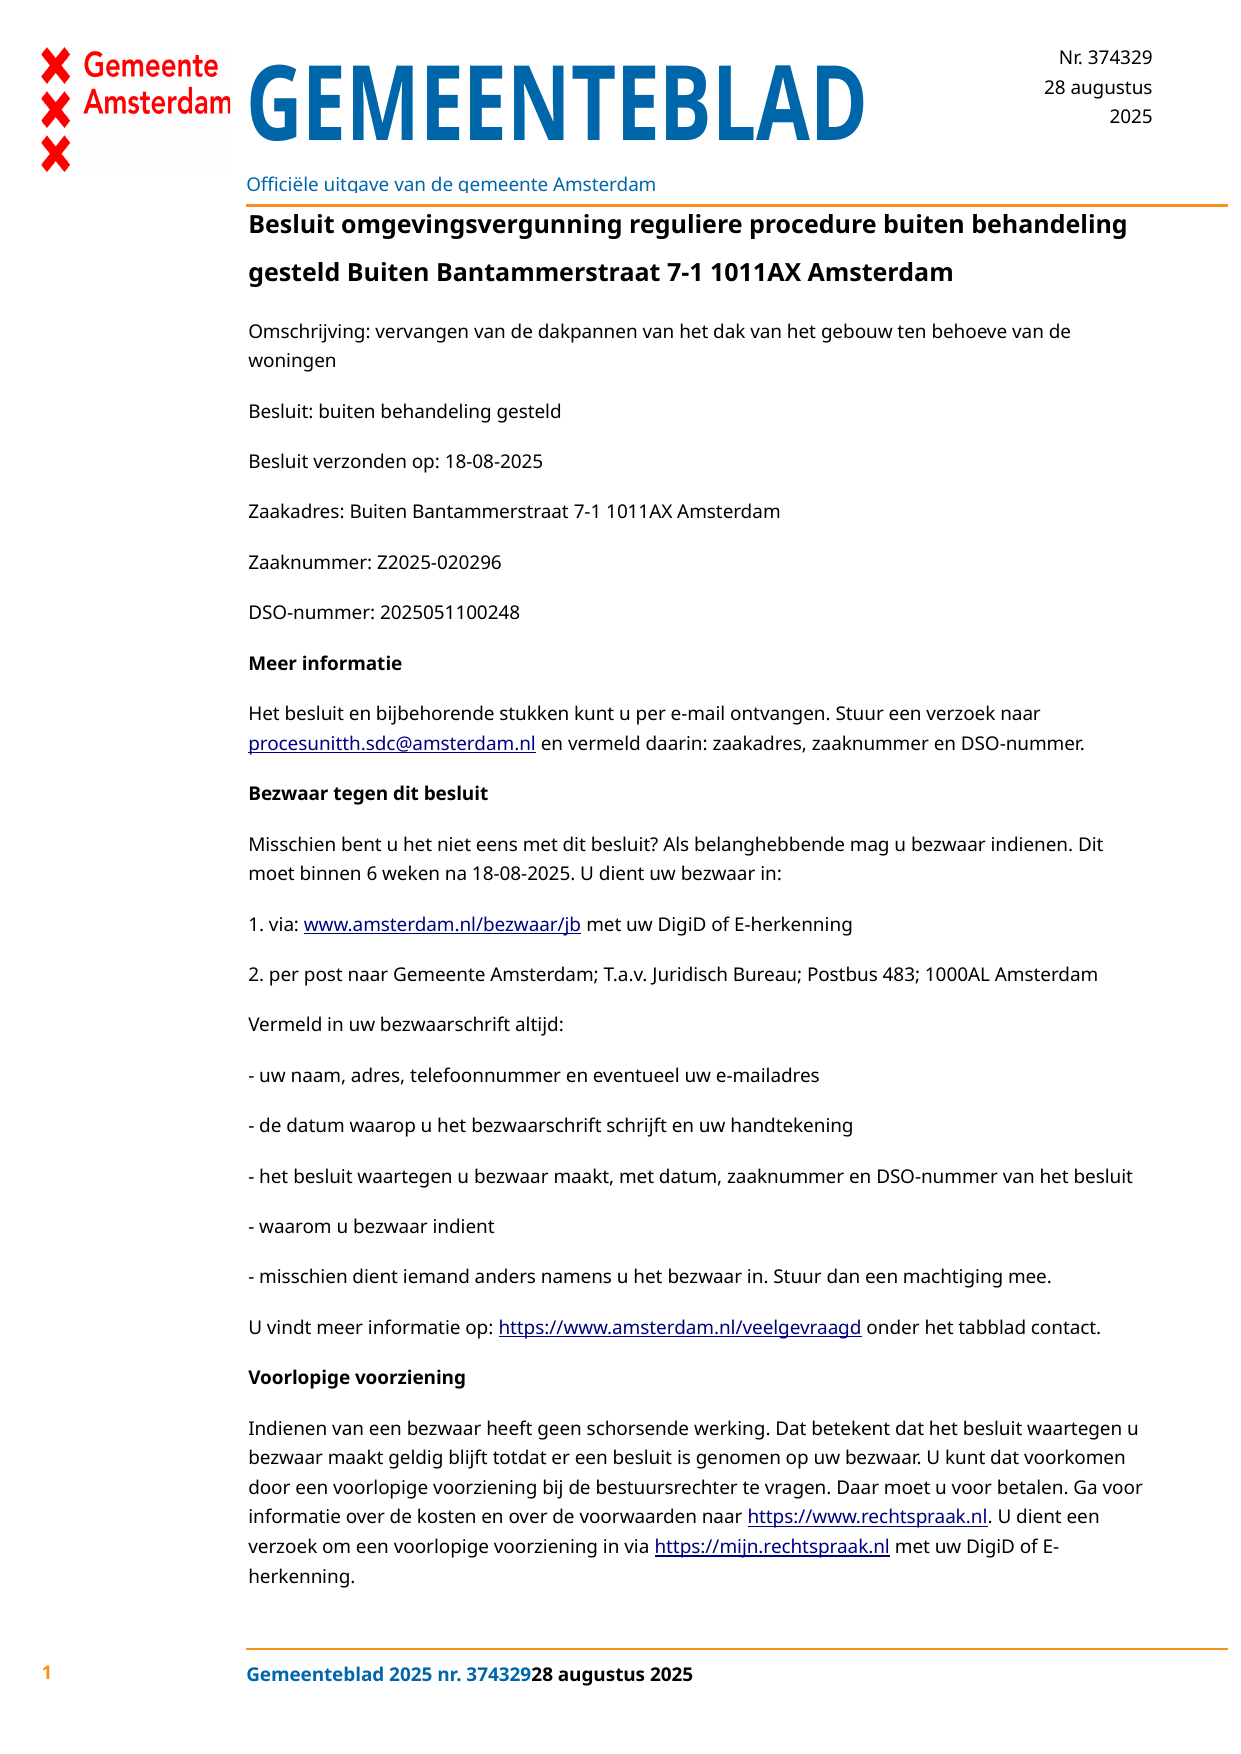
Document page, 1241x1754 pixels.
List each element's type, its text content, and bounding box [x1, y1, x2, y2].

text Het besluit en bijbehorende stukken kunt u per e-mail ontvangen. Stuur een verzoek naar procesunitth.sdc@amsterdam.nl en vermeld daarin: zaakadres, zaaknummer en DSO-nummer. [248, 700, 1152, 756]
text Zaakadres: Buiten Bantammerstraat 7-1 1011AX Amsterdam [248, 499, 1152, 524]
text - uw naam, adres, telefoonnummer en eventueel uw e-mailadres [248, 1062, 1152, 1088]
text Vermeld in uw bezwaarschrift altijd: [248, 1012, 1152, 1037]
text Indienen van een bezwaar heeft geen schorsende werking. Dat betekent dat het besluit waartegen u bezwaar maakt geldig blijft totdat er een besluit is genomen op uw bezwaar. U kunt dat voorkomen door een voorlopige voorziening bij de bestuursrechter te vragen. Daar moet u voor betalen. Ga voor informatie over de kosten en over de voorwaarden naar https://www.rechtspraak.nl. U dient een verzoek om een voorlopige voorziening in via https://mijn.rechtspraak.nl met uw DigiD of E-herkenning. [248, 1415, 1152, 1589]
text Misschien bent u het niet eens met dit besluit? Als belanghebbende mag u bezwaar indienen. Dit moet binnen 6 weken na 18-08-2025. U dient uw bezwaar in: [248, 831, 1152, 886]
text Voorlopige voorziening [248, 1364, 1152, 1390]
text Besluit: buiten behandeling gesteld [248, 398, 1152, 424]
text 2. per post naar Gemeente Amsterdam; T.a.v. Juridisch Bureau; Postbus 483; 1000AL Amsterdam [248, 961, 1152, 987]
picture [41, 47, 231, 172]
text Zaaknummer: Z2025-020296 [248, 549, 1152, 575]
text 1. via: www.amsterdam.nl/bezwaar/jb met uw DigiD of E-herkenning [248, 911, 1152, 937]
text - misschien dient iemand anders namens u het bezwaar in. Stuur dan een machtiging mee. [248, 1264, 1152, 1289]
text - het besluit waartegen u bezwaar maakt, met datum, zaaknummer en DSO-nummer van het besluit [248, 1163, 1152, 1189]
text Bezwaar tegen dit besluit [248, 780, 1152, 806]
text U vindt meer informatie op: https://www.amsterdam.nl/veelgevraagd onder het tabblad contact. [248, 1314, 1152, 1340]
text DSO-nummer: 2025051100248 [248, 599, 1152, 625]
text Omschrijving: vervangen van de dakpannen van het dak van het gebouw ten behoeve van de woningen [248, 318, 1152, 373]
text Besluit verzonden op: 18-08-2025 [248, 448, 1152, 474]
text - waarom u bezwaar indient [248, 1213, 1152, 1239]
text Besluit omgevingsvergunning reguliere procedure buiten behandeling gesteld Buiten Bantammerstraat 7-1 1011AX Amsterdam [248, 207, 1152, 288]
text - de datum waarop u het bezwaarschrift schrijft en uw handtekening [248, 1112, 1152, 1138]
text Meer informatie [248, 650, 1152, 676]
